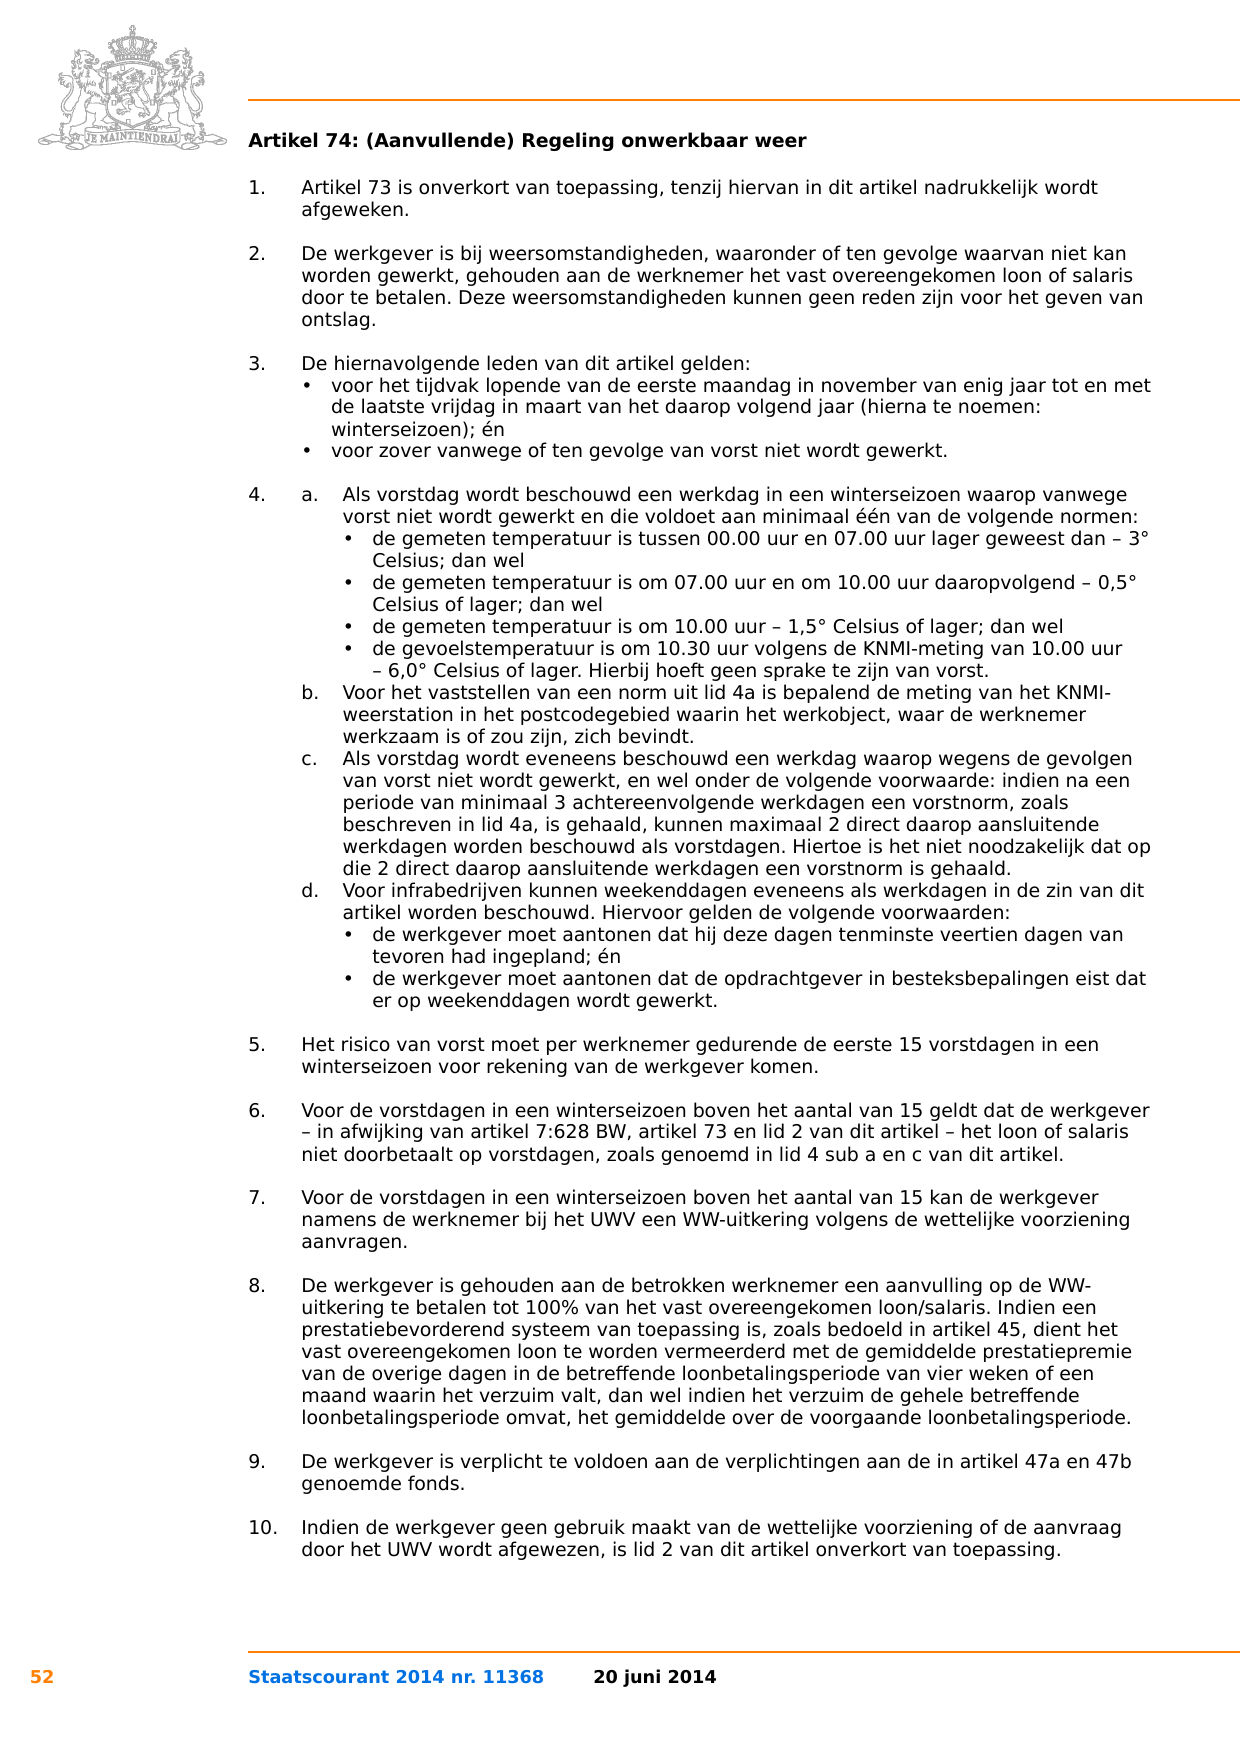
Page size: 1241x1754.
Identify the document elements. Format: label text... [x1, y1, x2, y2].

text • de gemeten temperatuur is om 10.00 uur – 1,5° Celsius of lager; dan wel [343, 616, 1163, 638]
text • de gemeten temperatuur is om 07.00 uur en om 10.00 uur daaropvolgend – 0,5° Celsius of lager; dan wel [343, 572, 1163, 616]
text 6. Voor de vorstdagen in een winterseizoen boven het aantal van 15 geldt dat de werkgever – in afwijking van artikel 7:628 BW, artikel 73 en lid 2 van dit artikel – het loon of salaris niet doorbetaalt op vorstdagen, zoals genoemd in lid 4 sub a en c van dit artikel. [248, 1099, 1163, 1165]
text • de werkgever moet aantonen dat hij deze dagen tenminste veertien dagen van tevoren had ingepland; én [343, 924, 1163, 968]
text 5. Het risico van vorst moet per werknemer gedurende de eerste 15 vorstdagen in een winterseizoen voor rekening van de werkgever komen. [248, 1034, 1163, 1078]
text 3. De hiernavolgende leden van dit artikel gelden: [248, 352, 1163, 374]
text 7. Voor de vorstdagen in een winterseizoen boven het aantal van 15 kan de werkgever namens de werknemer bij het UWV een WW-uitkering volgens de wettelijke voorziening aanvragen. [248, 1187, 1163, 1253]
subtitle Artikel 74: (Aanvullende) Regeling onwerkbaar weer [248, 130, 1163, 152]
text • voor het tijdvak lopende van de eerste maandag in november van enig jaar tot en met de laatste vrijdag in maart van het daarop volgend jaar (hierna te noemen: winterseizoen); én [301, 374, 1163, 440]
text d. Voor infrabedrijven kunnen weekenddagen eveneens als werkdagen in de zin van dit artikel worden beschouwd. Hiervoor gelden de volgende voorwaarden: [301, 880, 1163, 924]
text 4. a. Als vorstdag wordt beschouwd een werkdag in een winterseizoen waarop vanwege vorst niet wordt gewerkt en die voldoet aan minimaal één van de volgende normen: [248, 484, 1163, 528]
text • voor zover vanwege of ten gevolge van vorst niet wordt gewerkt. [301, 440, 1163, 462]
text • de gemeten temperatuur is tussen 00.00 uur en 07.00 uur lager geweest dan – 3° Celsius; dan wel [343, 528, 1163, 572]
text c. Als vorstdag wordt eveneens beschouwd een werkdag waarop wegens de gevolgen van vorst niet wordt gewerkt, en wel onder de volgende voorwaarde: indien na een periode van minimaal 3 achtereenvolgende werkdagen een vorstnorm, zoals beschreven in lid 4a, is gehaald, kunnen maximaal 2 direct daarop aansluitende werkdagen worden beschouwd als vorstdagen. Hiertoe is het niet noodzakelijk dat op die 2 direct daarop aansluitende werkdagen een vorstnorm is gehaald. [301, 748, 1163, 880]
text • de werkgever moet aantonen dat de opdrachtgever in besteksbepalingen eist dat er op weekenddagen wordt gewerkt. [343, 968, 1163, 1012]
text 8. De werkgever is gehouden aan de betrokken werknemer een aanvulling op de WW-uitkering te betalen tot 100% van het vast overeengekomen loon/salaris. Indien een prestatiebevorderend systeem van toepassing is, zoals bedoeld in artikel 45, dient het vast overeengekomen loon te worden vermeerderd met de gemiddelde prestatiepremie van de overige dagen in de betreffende loonbetalingsperiode van vier weken of een maand waarin het verzuim valt, dan wel indien het verzuim de gehele betreffende loonbetalingsperiode omvat, het gemiddelde over de voorgaande loonbetalingsperiode. [248, 1275, 1163, 1429]
picture [38, 25, 227, 150]
text 1. Artikel 73 is onverkort van toepassing, tenzij hiervan in dit artikel nadrukkelijk wordt afgeweken. [248, 177, 1163, 221]
text b. Voor het vaststellen van een norm uit lid 4a is bepalend de meting van het KNMI-weerstation in het postcodegebied waarin het werkobject, waar de werknemer werkzaam is of zou zijn, zich bevindt. [301, 682, 1163, 748]
text 9. De werkgever is verplicht te voldoen aan de verplichtingen aan de in artikel 47a en 47b genoemde fonds. [248, 1451, 1163, 1495]
text • de gevoelstemperatuur is om 10.30 uur volgens de KNMI-meting van 10.00 uur – 6,0° Celsius of lager. Hierbij hoeft geen sprake te zijn van vorst. [343, 638, 1163, 682]
text 10. Indien de werkgever geen gebruik maakt van de wettelijke voorziening of de aanvraag door het UWV wordt afgewezen, is lid 2 van dit artikel onverkort van toepassing. [248, 1517, 1163, 1561]
text 2. De werkgever is bij weersomstandigheden, waaronder of ten gevolge waarvan niet kan worden gewerkt, gehouden aan de werknemer het vast overeengekomen loon of salaris door te betalen. Deze weersomstandigheden kunnen geen reden zijn voor het geven van ontslag. [248, 243, 1163, 331]
